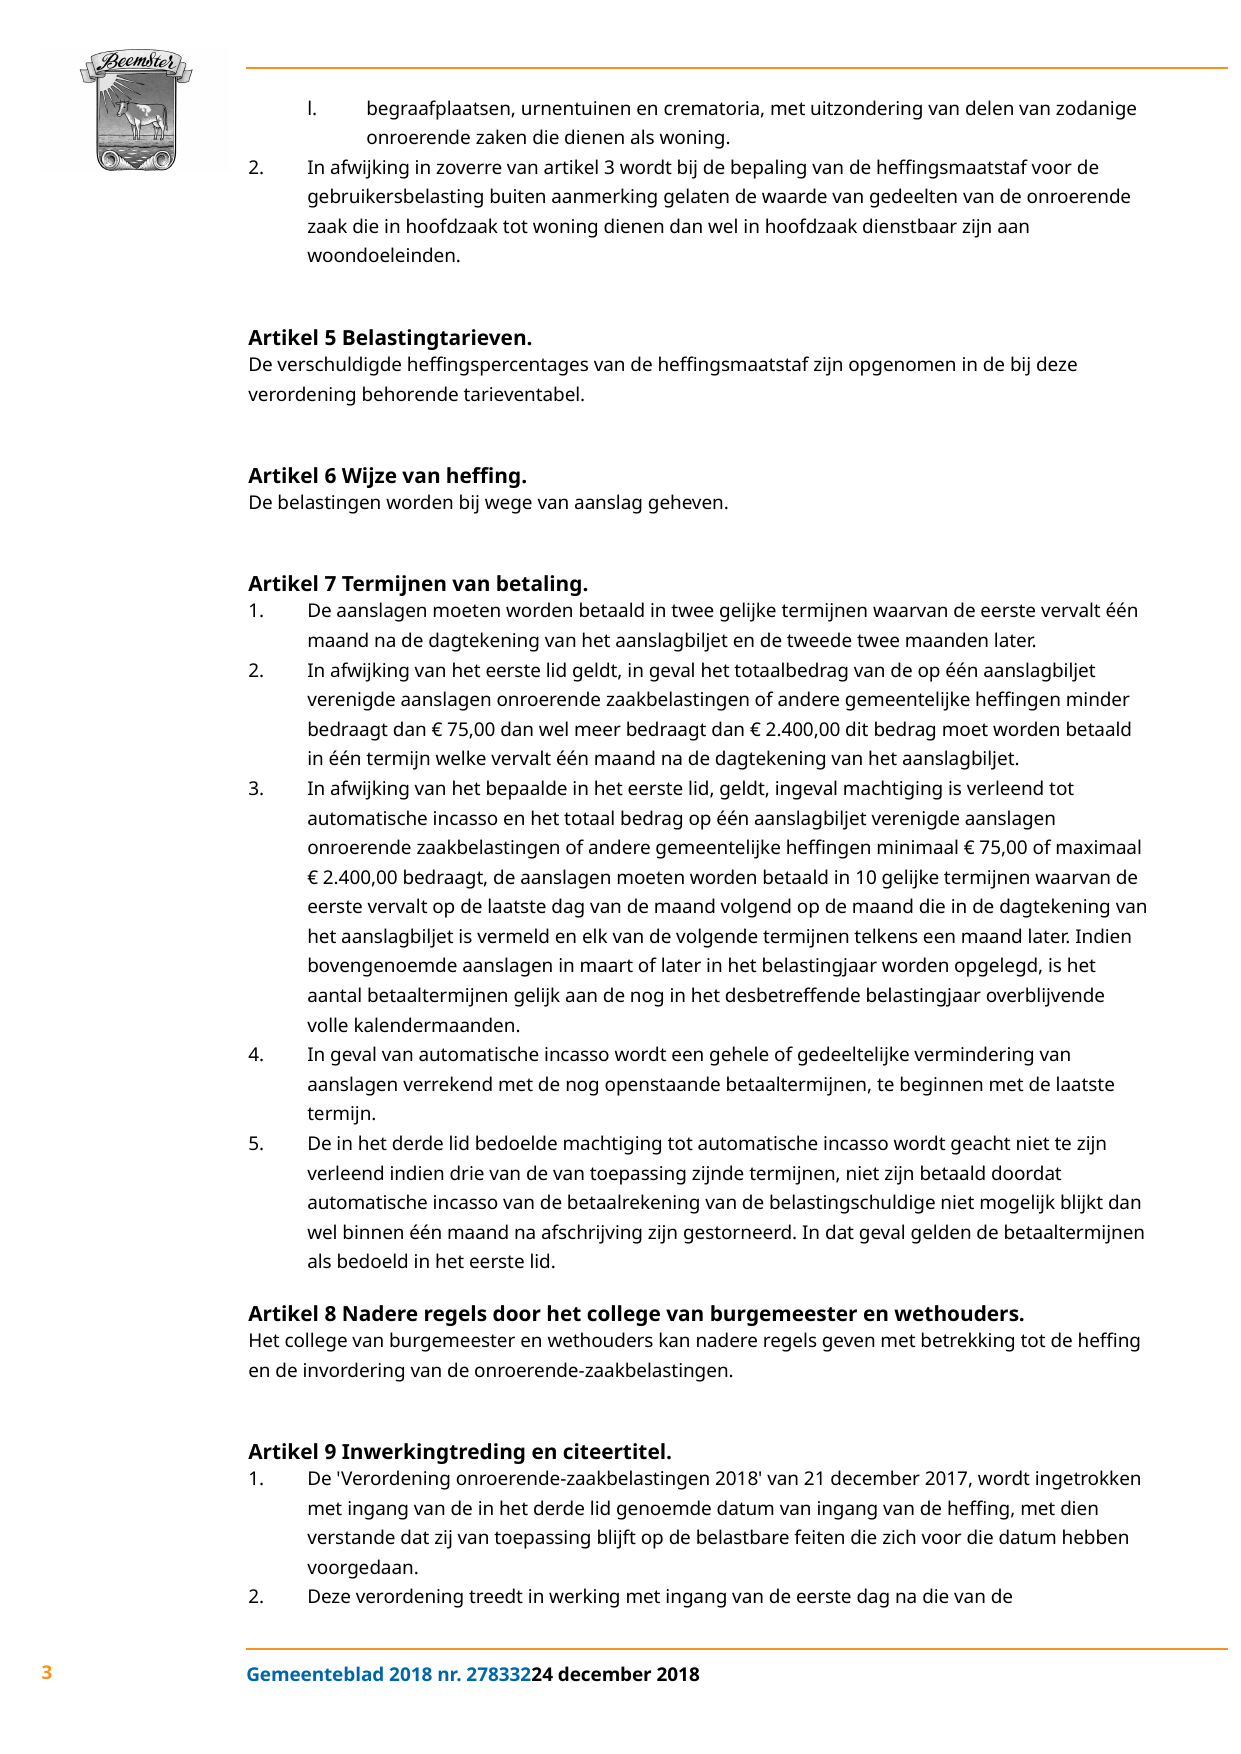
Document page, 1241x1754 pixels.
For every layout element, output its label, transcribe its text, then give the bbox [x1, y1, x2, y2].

list In afwijking van het bepaalde in het eerste lid, geldt, ingeval machtiging is verleend tot automatische incasso en het totaal bedrag op één aanslagbiljet verenigde aanslagen onroerende zaakbelastingen of andere gemeentelijke heffingen minimaal € 75,00 of maximaal € 2.400,00 bedraagt, de aanslagen moeten worden betaald in 10 gelijke termijnen waarvan de eerste vervalt op de laatste dag van de maand volgend op de maand die in de dagtekening van het aanslagbiljet is vermeld en elk van de volgende termijnen telkens een maand later. Indien bovengenoemde aanslagen in maart of later in het belastingjaar worden opgelegd, is het aantal betaaltermijnen gelijk aan de nog in het desbetreffende belastingjaar overblijvende volle kalendermaanden. [248, 775, 1152, 1037]
picture [41, 47, 231, 172]
list In geval van automatische incasso wordt een gehele of gedeeltelijke vermindering van aanslagen verrekend met de nog openstaande betaaltermijnen, te beginnen met de laatste termijn. [248, 1041, 1152, 1126]
list begraafplaatsen, urnentuinen en crematoria, met uitzondering van delen van zodanige onroerende zaken die dienen als woning. [307, 95, 1152, 150]
list De aanslagen moeten worden betaald in twee gelijke termijnen waarvan de eerste vervalt één maand na de dagtekening van het aanslagbiljet en de tweede twee maanden later. [248, 598, 1152, 653]
text De belastingen worden bij wege van aanslag geheven. [248, 489, 1152, 515]
text Artikel 8 Nadere regels door het college van burgemeester en wethouders. [248, 1299, 1152, 1327]
text De verschuldigde heffingspercentages van de heffingsmaatstaf zijn opgenomen in de bij deze verordening behorende tarieventabel. [248, 351, 1152, 406]
list In afwijking in zoverre van artikel 3 wordt bij de bepaling van de heffingsmaatstaf voor de gebruikersbelasting buiten aanmerking gelaten de waarde van gedeelten van de onroerende zaak die in hoofdzaak tot woning dienen dan wel in hoofdzaak dienstbaar zijn aan woondoeleinden. [248, 154, 1152, 268]
text Artikel 5 Belastingtarieven. [248, 323, 1152, 351]
text Artikel 6 Wijze van heffing. [248, 461, 1152, 489]
list De 'Verordening onroerende-zaakbelastingen 2018' van 21 december 2017, wordt ingetrokken met ingang van de in het derde lid genoemde datum van ingang van de heffing, met dien verstande dat zij van toepassing blijft op de belastbare feiten die zich voor die datum hebben voorgedaan. [248, 1465, 1152, 1580]
text Artikel 7 Termijnen van betaling. [248, 569, 1152, 598]
list In afwijking van het eerste lid geldt, in geval het totaalbedrag van de op één aanslagbiljet verenigde aanslagen onroerende zaakbelastingen of andere gemeentelijke heffingen minder bedraagt dan € 75,00 dan wel meer bedraagt dan € 2.400,00 dit bedrag moet worden betaald in één termijn welke vervalt één maand na de dagtekening van het aanslagbiljet. [248, 657, 1152, 771]
list De in het derde lid bedoelde machtiging tot automatische incasso wordt geacht niet te zijn verleend indien drie van de van toepassing zijnde termijnen, niet zijn betaald doordat automatische incasso van de betaalrekening van de belastingschuldige niet mogelijk blijkt dan wel binnen één maand na afschrijving zijn gestorneerd. In dat geval gelden de betaaltermijnen als bedoeld in het eerste lid. [248, 1130, 1152, 1274]
text Het college van burgemeester en wethouders kan nadere regels geven met betrekking tot de heffing en de invordering van de onroerende-zaakbelastingen. [248, 1327, 1152, 1383]
text Artikel 9 Inwerkingtreding en citeertitel. [248, 1437, 1152, 1465]
list Deze verordening treedt in werking met ingang van de eerste dag na die van de [248, 1584, 1152, 1609]
